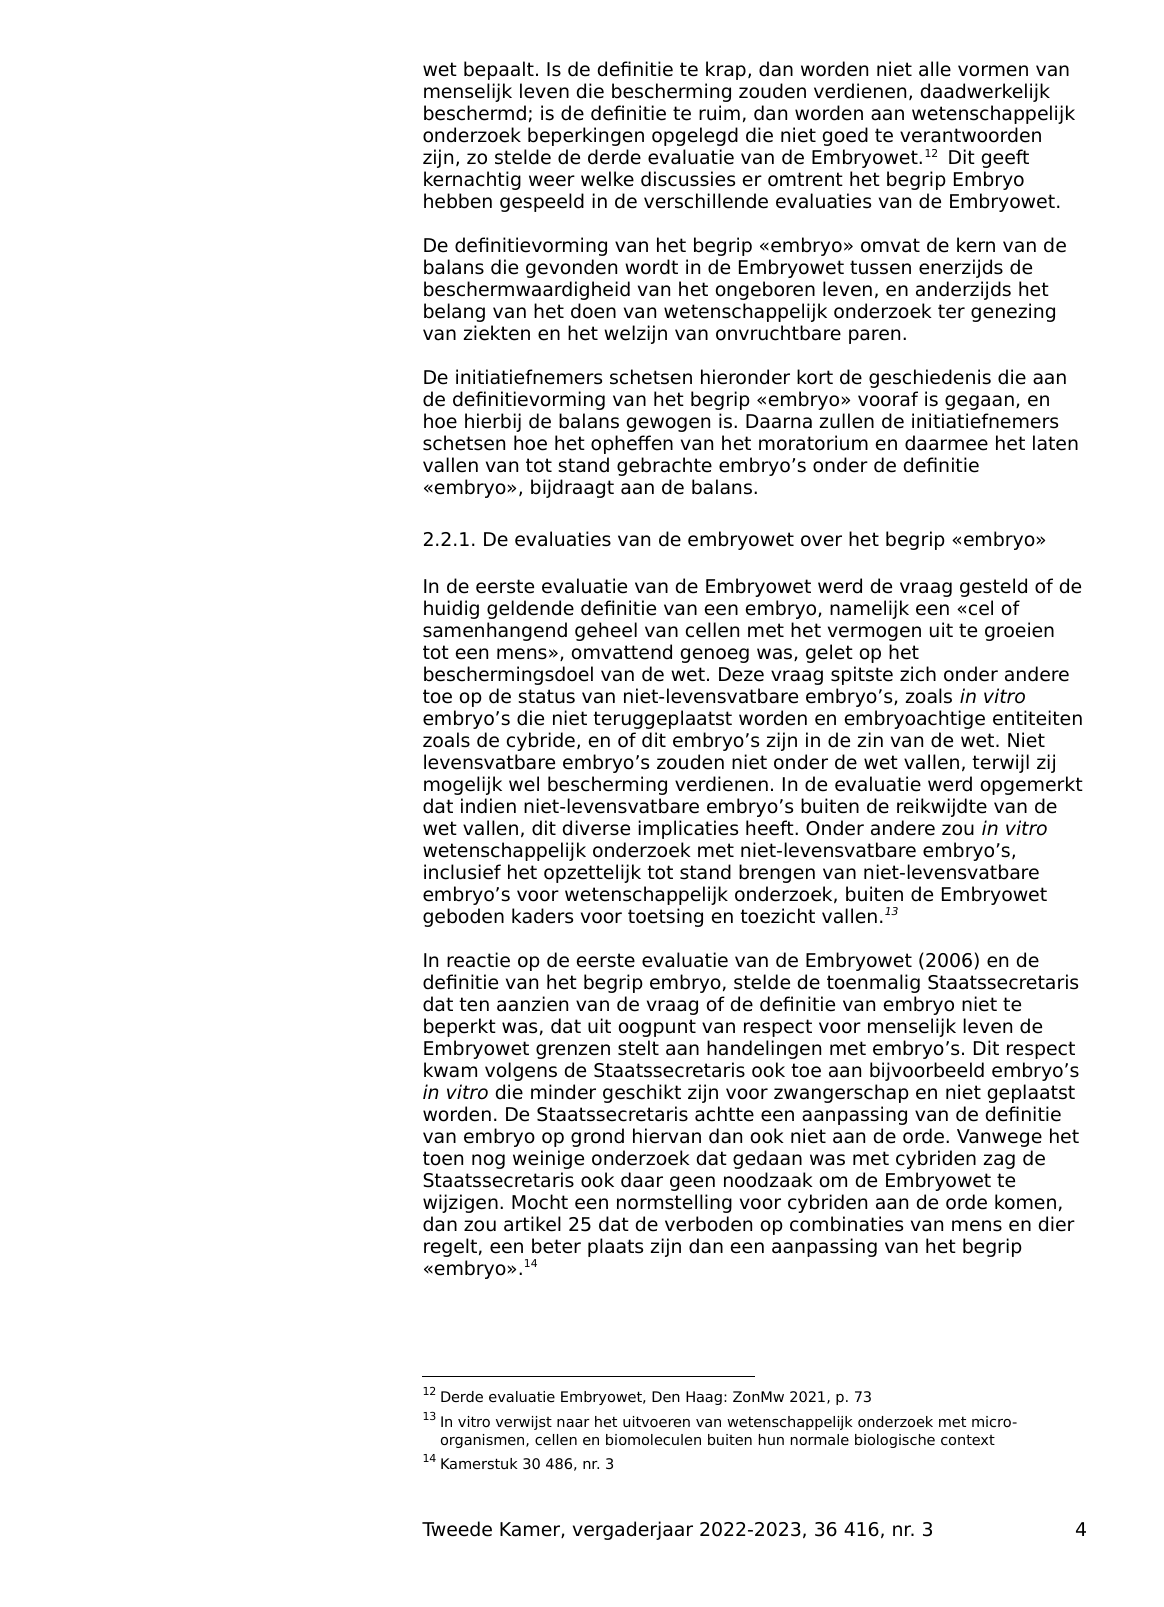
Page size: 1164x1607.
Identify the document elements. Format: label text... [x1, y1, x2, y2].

text In de eerste evaluatie van de Embryowet werd de vraag gesteld of de huidig geldende definitie van een embryo, namelijk een «cel of samenhangend geheel van cellen met het vermogen uit te groeien tot een mens», omvattend genoeg was, gelet op het beschermingsdoel van de wet. Deze vraag spitste zich onder andere toe op de status van niet-levensvatbare embryo’s, zoals in vitro embryo’s die niet teruggeplaatst worden en embryoachtige entiteiten zoals de cybride, en of dit embryo’s zijn in de zin van de wet. Niet levensvatbare embryo’s zouden niet onder de wet vallen, terwijl zij mogelijk wel bescherming verdienen. In de evaluatie werd opgemerkt dat indien niet-levensvatbare embryo’s buiten de reikwijdte van de wet vallen, dit diverse implicaties heeft. Onder andere zou in vitro wetenschappelijk onderzoek met niet-levensvatbare embryo’s, inclusief het opzettelijk tot stand brengen van niet-levensvatbare embryo’s voor wetenschappelijk onderzoek, buiten de Embryowet geboden kaders voor toetsing en toezicht vallen. [422, 576, 1087, 928]
text Kamerstuk 30 486, nr. 3 [422, 1452, 1087, 1474]
subtitle 2.2.1. De evaluaties van de embryowet over het begrip «embryo» [422, 529, 1087, 551]
text wet bepaalt. Is de definitie te krap, dan worden niet alle vormen van menselijk leven die bescherming zouden verdienen, daadwerkelijk beschermd; is de definitie te ruim, dan worden aan wetenschappelijk onderzoek beperkingen opgelegd die niet goed te verantwoorden zijn, zo stelde de derde evaluatie van de Embryowet. Dit geeft kernachtig weer welke discussies er omtrent het begrip Embryo hebben gespeeld in de verschillende evaluaties van de Embryowet. [422, 59, 1087, 213]
text De initiatiefnemers schetsen hieronder kort de geschiedenis die aan de definitievorming van het begrip «embryo» vooraf is gegaan, en hoe hierbij de balans gewogen is. Daarna zullen de initiatiefnemers schetsen hoe het opheffen van het moratorium en daarmee het laten vallen van tot stand gebrachte embryo’s onder de definitie «embryo», bijdraagt aan de balans. [422, 367, 1087, 499]
text In vitro verwijst naar het uitvoeren van wetenschappelijk onderzoek met micro-organismen, cellen en biomoleculen buiten hun normale biologische context [422, 1410, 1087, 1449]
text Derde evaluatie Embryowet, Den Haag: ZonMw 2021, p. 73 [422, 1385, 1087, 1407]
text In reactie op de eerste evaluatie van de Embryowet (2006) en de definitie van het begrip embryo, stelde de toenmalig Staatssecretaris dat ten aanzien van de vraag of de definitie van embryo niet te beperkt was, dat uit oogpunt van respect voor menselijk leven de Embryowet grenzen stelt aan handelingen met embryo’s. Dit respect kwam volgens de Staatssecretaris ook toe aan bijvoorbeeld embryo’s in vitro die minder geschikt zijn voor zwangerschap en niet geplaatst worden. De Staatssecretaris achtte een aanpassing van de definitie van embryo op grond hiervan dan ook niet aan de orde. Vanwege het toen nog weinige onderzoek dat gedaan was met cybriden zag de Staatssecretaris ook daar geen noodzaak om de Embryowet te wijzigen. Mocht een normstelling voor cybriden aan de orde komen, dan zou artikel 25 dat de verboden op combinaties van mens en dier regelt, een beter plaats zijn dan een aanpassing van het begrip «embryo». [422, 950, 1087, 1279]
text De definitievorming van het begrip «embryo» omvat de kern van de balans die gevonden wordt in de Embryowet tussen enerzijds de beschermwaardigheid van het ongeboren leven, en anderzijds het belang van het doen van wetenschappelijk onderzoek ter genezing van ziekten en het welzijn van onvruchtbare paren. [422, 235, 1087, 345]
